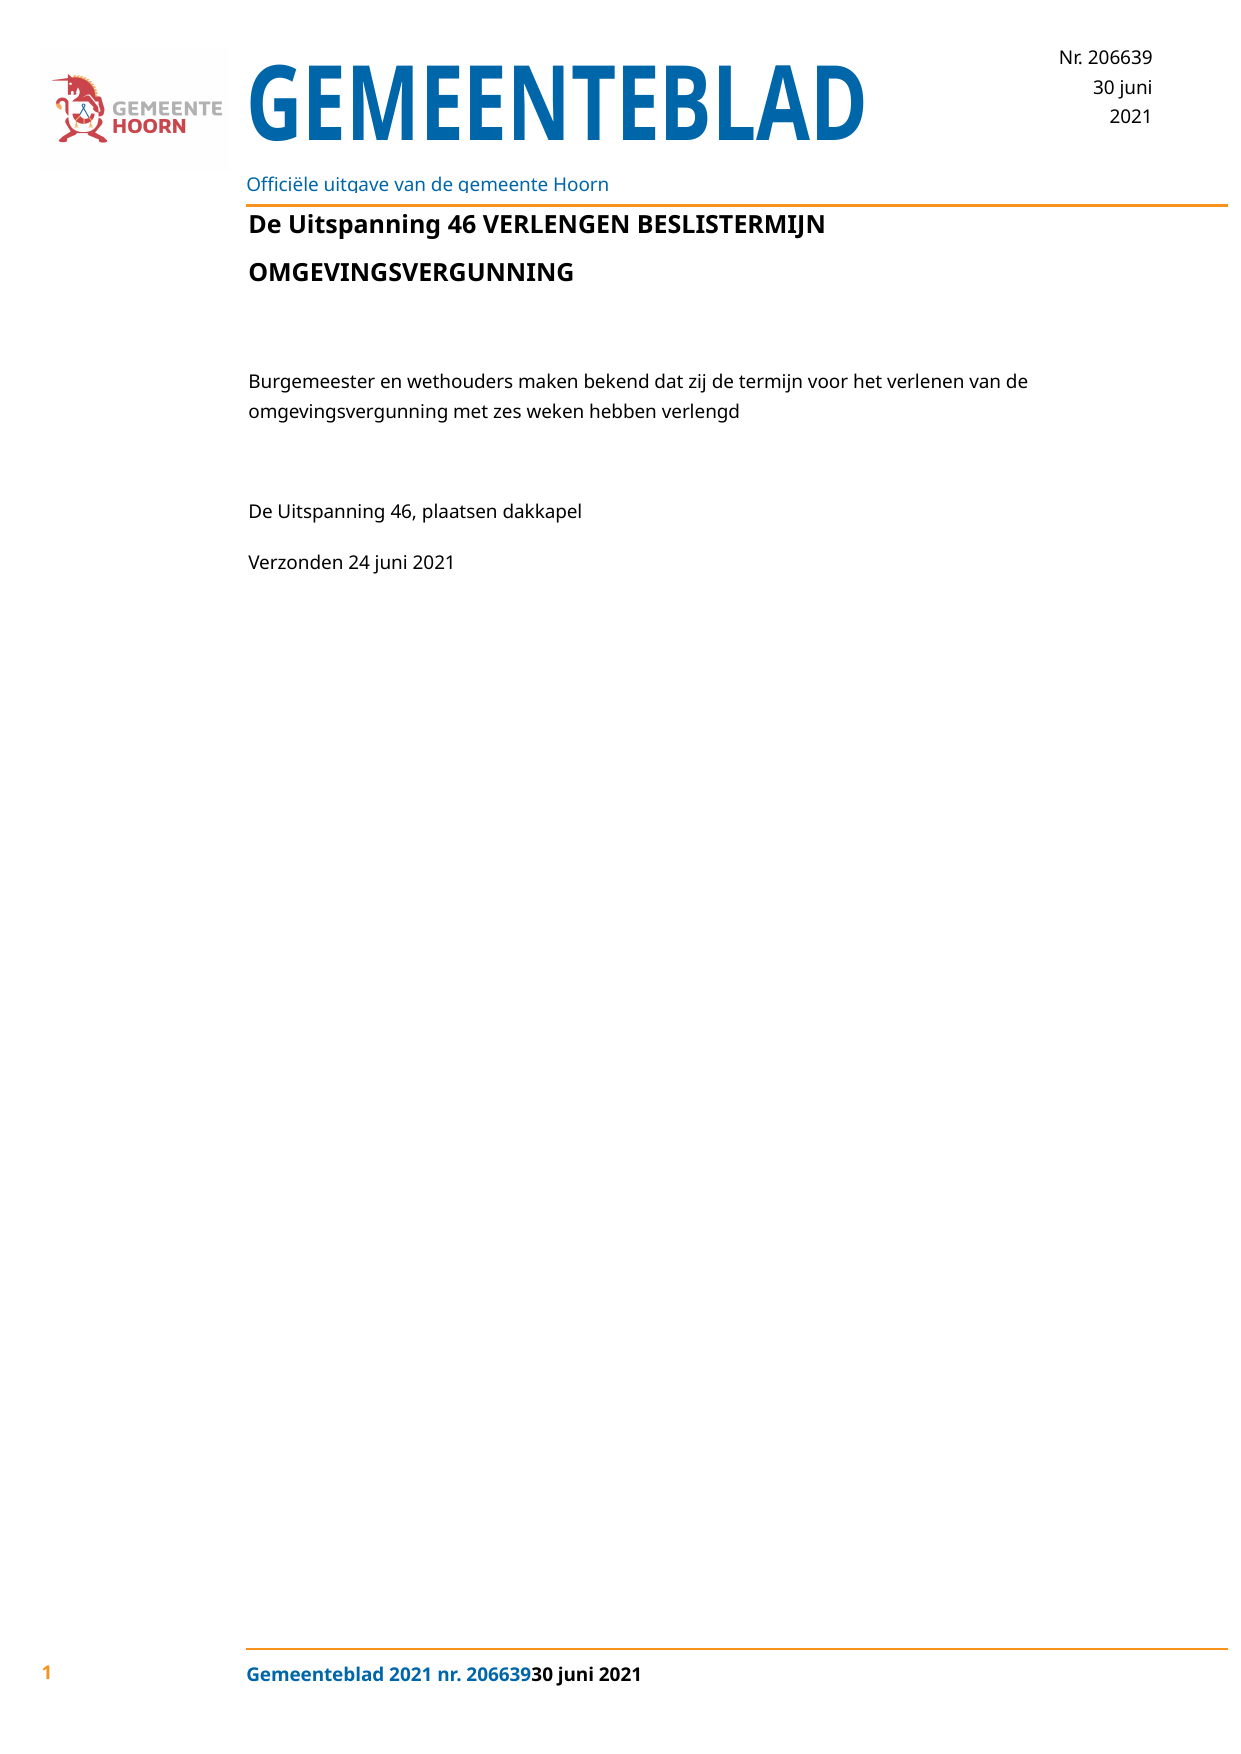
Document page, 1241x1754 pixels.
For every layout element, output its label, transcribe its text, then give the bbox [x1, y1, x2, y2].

text Verzonden 24 juni 2021 [248, 549, 1152, 575]
text De Uitspanning 46, plaatsen dakkapel [248, 499, 1152, 524]
picture [41, 47, 231, 172]
text De Uitspanning 46 VERLENGEN BESLISTERMIJN OMGEVINGSVERGUNNING [248, 207, 1152, 288]
text Burgemeester en wethouders maken bekend dat zij de termijn voor het verlenen van de omgevingsvergunning met zes weken hebben verlengd [248, 368, 1152, 424]
